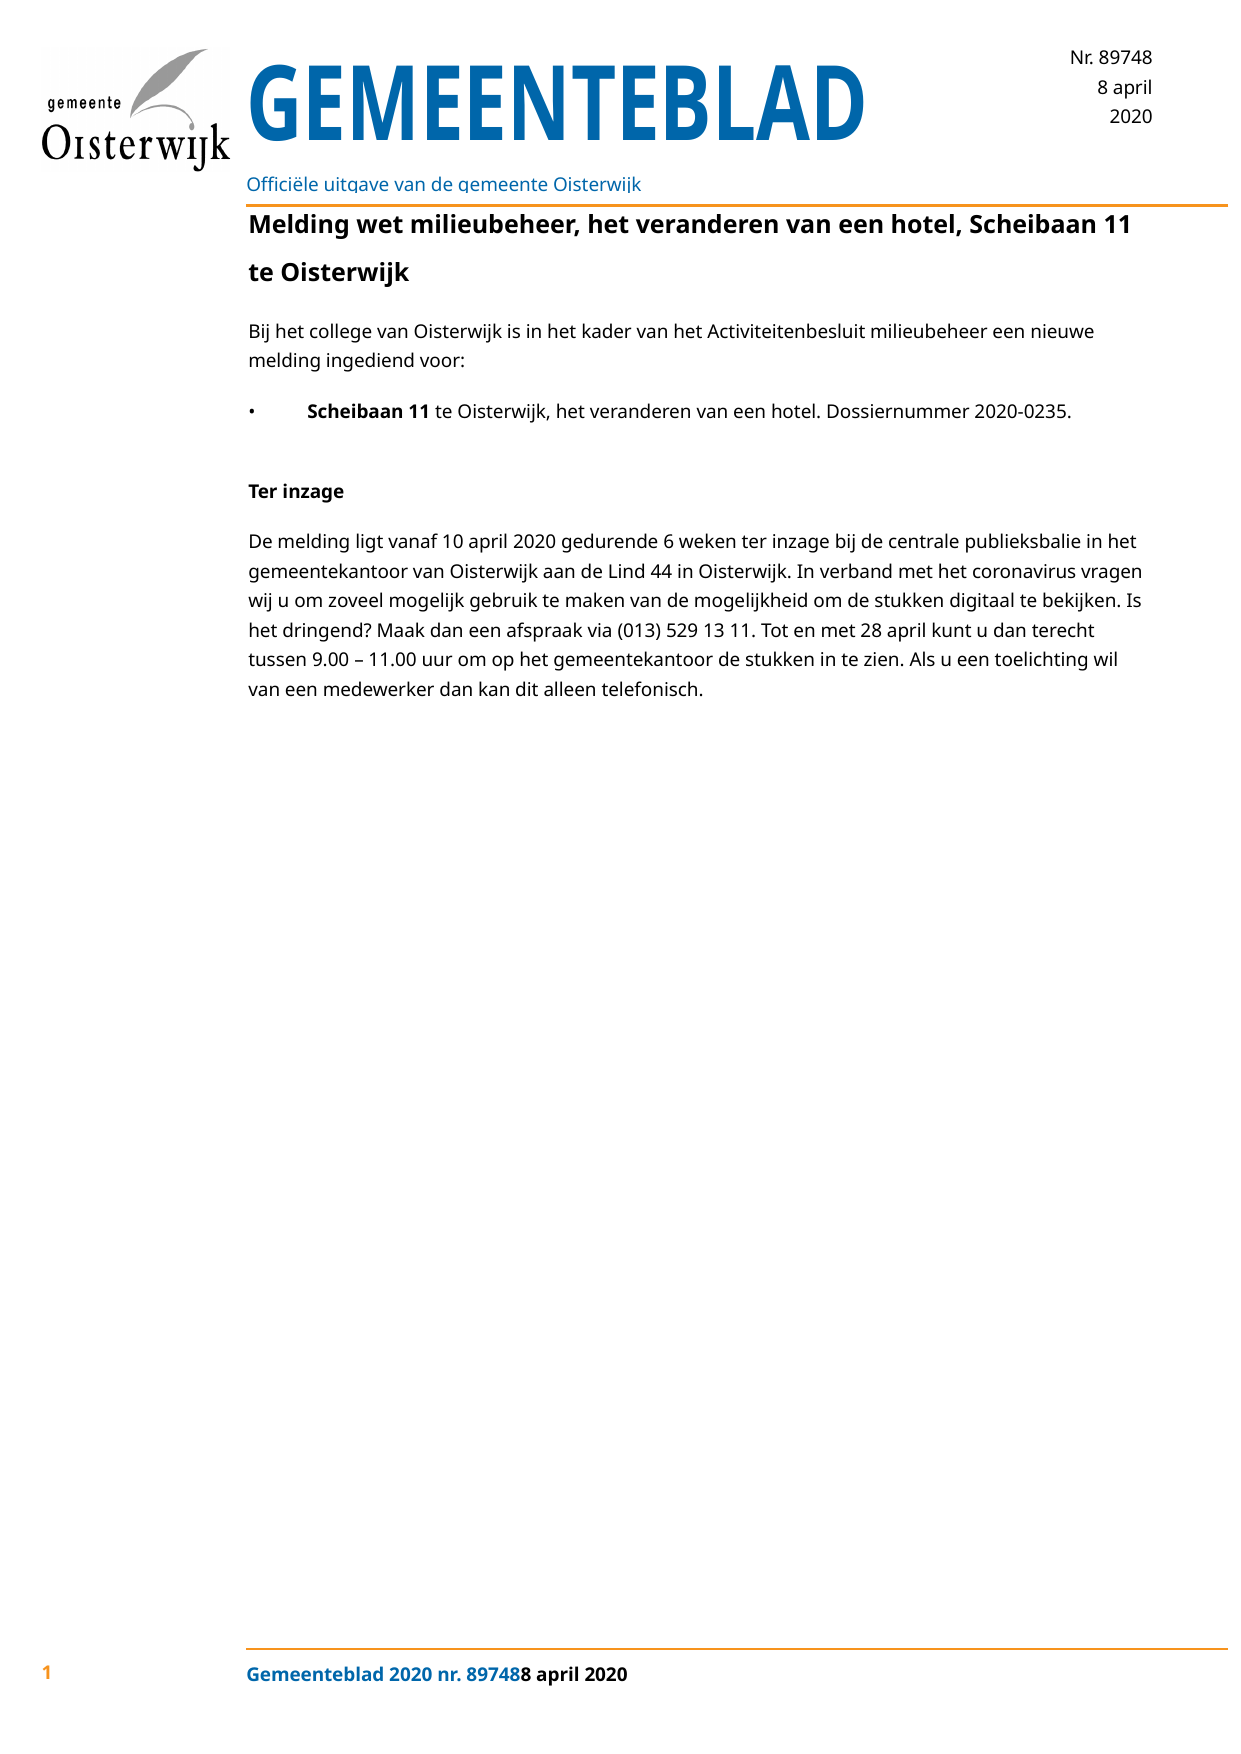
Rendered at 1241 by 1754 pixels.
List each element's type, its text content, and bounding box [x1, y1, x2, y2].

text Bij het college van Oisterwijk is in het kader van het Activiteitenbesluit milieubeheer een nieuwe melding ingediend voor: [248, 318, 1152, 373]
text De melding ligt vanaf 10 april 2020 gedurende 6 weken ter inzage bij de centrale publieksbalie in het gemeentekantoor van Oisterwijk aan de Lind 44 in Oisterwijk. In verband met het coronavirus vragen wij u om zoveel mogelijk gebruik te maken van de mogelijkheid om de stukken digitaal te bekijken. Is het dringend? Maak dan een afspraak via (013) 529 13 11. Tot en met 28 april kunt u dan terecht tussen 9.00 – 11.00 uur om op het gemeentekantoor de stukken in te zien. Als u een toelichting wil van een medewerker dan kan dit alleen telefonisch. [248, 528, 1152, 702]
text Ter inzage [248, 478, 1152, 504]
picture [41, 47, 231, 172]
text Melding wet milieubeheer, het veranderen van een hotel, Scheibaan 11 te Oisterwijk [248, 207, 1152, 288]
list Scheibaan 11 te Oisterwijk, het veranderen van een hotel. Dossiernummer 2020-0235. [248, 398, 1152, 424]
